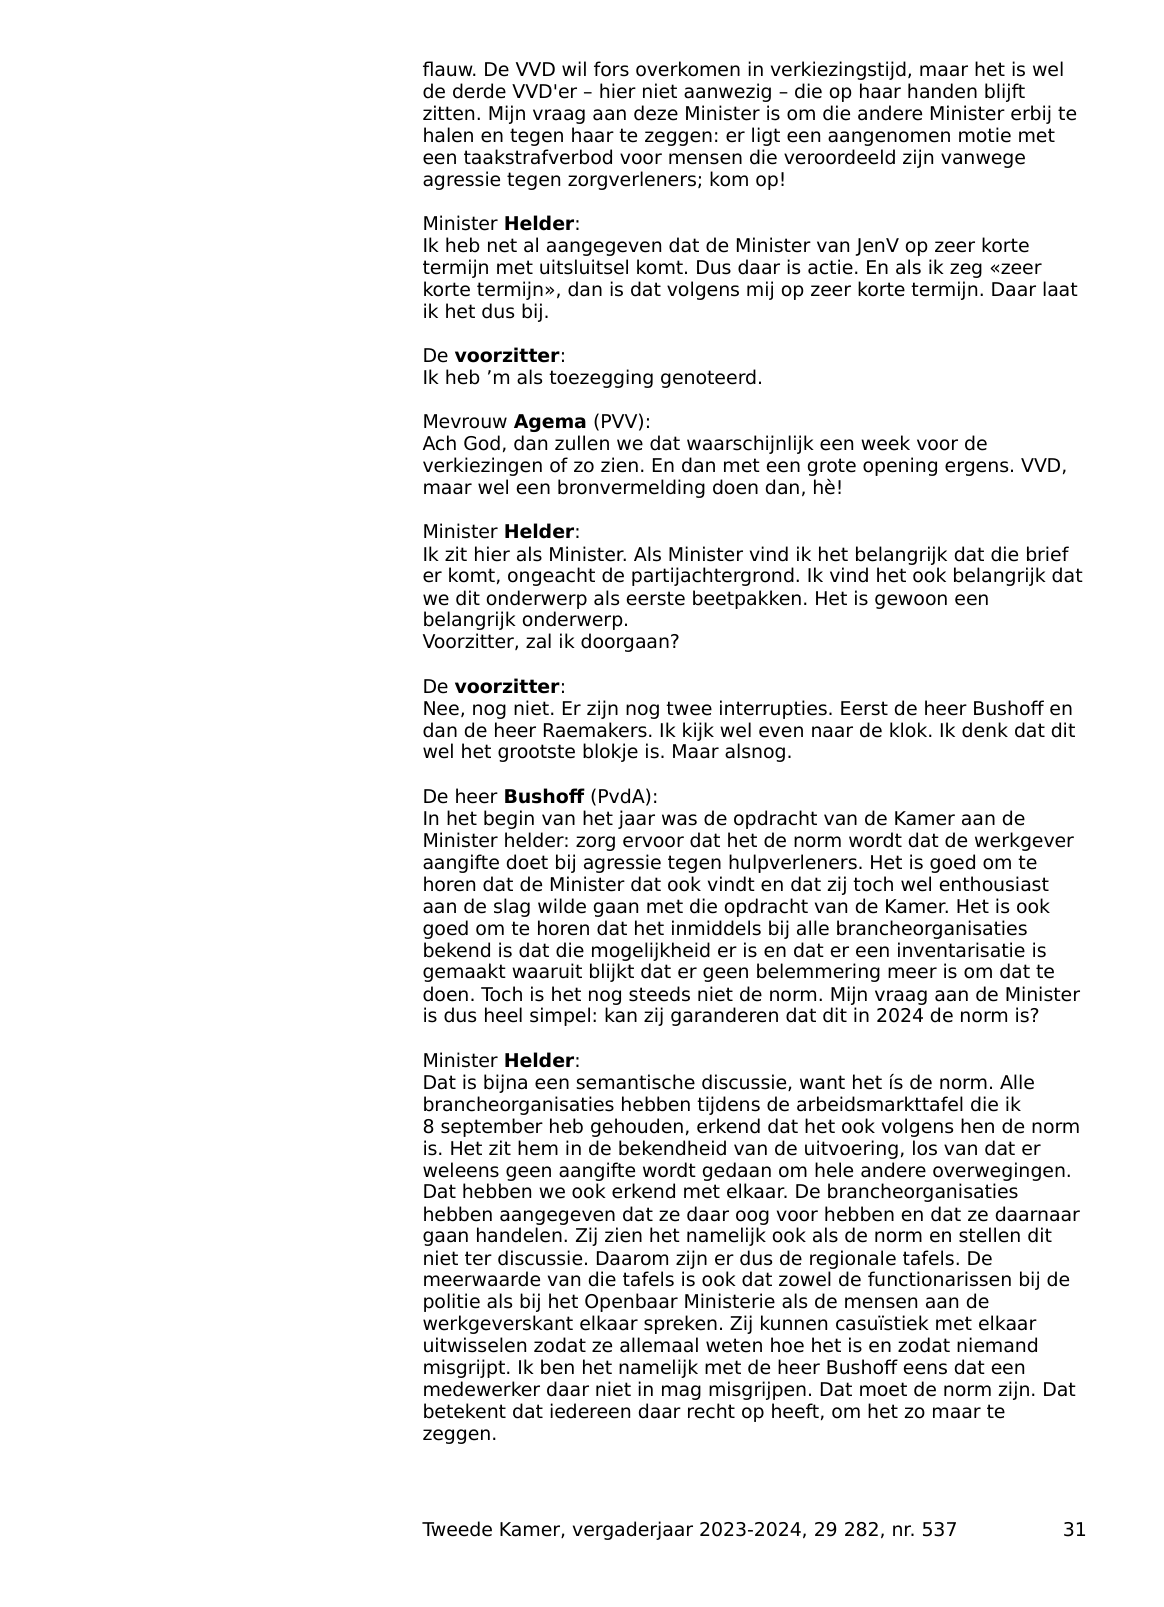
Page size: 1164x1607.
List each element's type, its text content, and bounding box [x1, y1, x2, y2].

text Nee, nog niet. Er zijn nog twee interrupties. Eerst de heer Bushoff en dan de heer Raemakers. Ik kijk wel even naar de klok. Ik denk dat dit wel het grootste blokje is. Maar alsnog. [422, 697, 1087, 763]
text Minister Helder: [422, 521, 1087, 543]
text flauw. De VVD wil fors overkomen in verkiezingstijd, maar het is wel de derde VVD'er – hier niet aanwezig – die op haar handen blijft zitten. Mijn vraag aan deze Minister is om die andere Minister erbij te halen en tegen haar te zeggen: er ligt een aangenomen motie met een taakstrafverbod voor mensen die veroordeeld zijn vanwege agressie tegen zorgverleners; kom op! [422, 59, 1087, 191]
text Dat is bijna een semantische discussie, want het ís de norm. Alle brancheorganisaties hebben tijdens de arbeidsmarkttafel die ik 8 september heb gehouden, erkend dat het ook volgens hen de norm is. Het zit hem in de bekendheid van de uitvoering, los van dat er weleens geen aangifte wordt gedaan om hele andere overwegingen. Dat hebben we ook erkend met elkaar. De brancheorganisaties hebben aangegeven dat ze daar oog voor hebben en dat ze daarnaar gaan handelen. Zij zien het namelijk ook als de norm en stellen dit niet ter discussie. Daarom zijn er dus de regionale tafels. De meerwaarde van die tafels is ook dat zowel de functionarissen bij de politie als bij het Openbaar Ministerie als de mensen aan de werkgeverskant elkaar spreken. Zij kunnen casuïstiek met elkaar uitwisselen zodat ze allemaal weten hoe het is en zodat niemand misgrijpt. Ik ben het namelijk met de heer Bushoff eens dat een medewerker daar niet in mag misgrijpen. Dat moet de norm zijn. Dat betekent dat iedereen daar recht op heeft, om het zo maar te zeggen. [422, 1072, 1087, 1445]
text In het begin van het jaar was de opdracht van de Kamer aan de Minister helder: zorg ervoor dat het de norm wordt dat de werkgever aangifte doet bij agressie tegen hulpverleners. Het is goed om te horen dat de Minister dat ook vindt en dat zij toch wel enthousiast aan de slag wilde gaan met die opdracht van de Kamer. Het is ook goed om te horen dat het inmiddels bij alle brancheorganisaties bekend is dat die mogelijkheid er is en dat er een inventarisatie is gemaakt waaruit blijkt dat er geen belemmering meer is om dat te doen. Toch is het nog steeds niet de norm. Mijn vraag aan de Minister is dus heel simpel: kan zij garanderen dat dit in 2024 de norm is? [422, 808, 1087, 1027]
text Voorzitter, zal ik doorgaan? [422, 631, 1087, 653]
text Minister Helder: [422, 213, 1087, 235]
text Mevrouw Agema (PVV): [422, 411, 1087, 433]
text Ik zit hier als Minister. Als Minister vind ik het belangrijk dat die brief er komt, ongeacht de partijachtergrond. Ik vind het ook belangrijk dat we dit onderwerp als eerste beetpakken. Het is gewoon een belangrijk onderwerp. [422, 543, 1087, 631]
text De heer Bushoff (PvdA): [422, 786, 1087, 808]
text De voorzitter: [422, 676, 1087, 697]
text Minister Helder: [422, 1049, 1087, 1072]
text Ach God, dan zullen we dat waarschijnlijk een week voor de verkiezingen of zo zien. En dan met een grote opening ergens. VVD, maar wel een bronvermelding doen dan, hè! [422, 433, 1087, 499]
text De voorzitter: [422, 345, 1087, 367]
text Ik heb ’m als toezegging genoteerd. [422, 367, 1087, 389]
text Ik heb net al aangegeven dat de Minister van JenV op zeer korte termijn met uitsluitsel komt. Dus daar is actie. En als ik zeg «zeer korte termijn», dan is dat volgens mij op zeer korte termijn. Daar laat ik het dus bij. [422, 235, 1087, 323]
